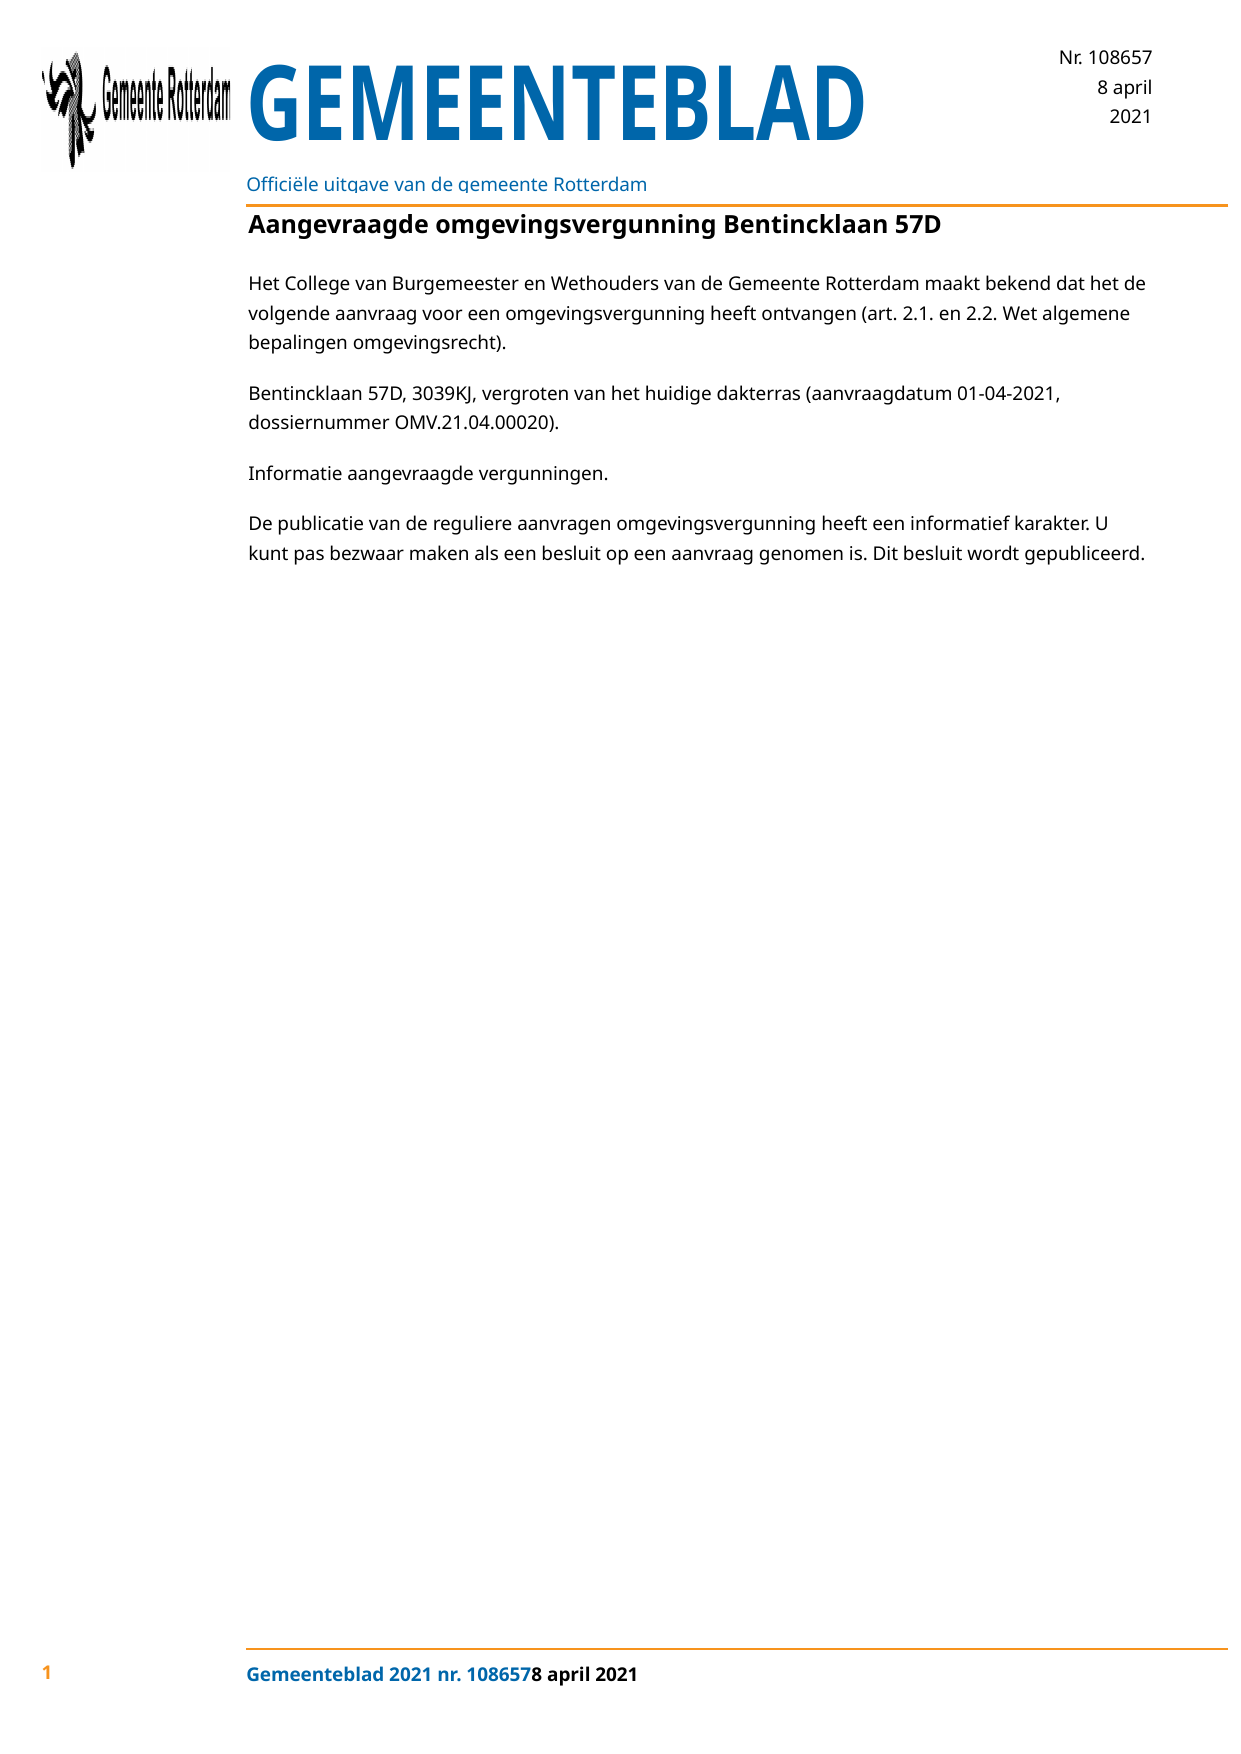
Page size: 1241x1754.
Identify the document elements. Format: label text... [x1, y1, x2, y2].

text Het College van Burgemeester en Wethouders van de Gemeente Rotterdam maakt bekend dat het de volgende aanvraag voor een omgevingsvergunning heeft ontvangen (art. 2.1. en 2.2. Wet algemene bepalingen omgevingsrecht). [248, 270, 1152, 355]
text Informatie aangevraagde vergunningen. [248, 460, 1152, 486]
picture [41, 47, 231, 172]
text De publicatie van de reguliere aanvragen omgevingsvergunning heeft een informatief karakter. U kunt pas bezwaar maken als een besluit op een aanvraag genomen is. Dit besluit wordt gepubliceerd. [248, 510, 1152, 566]
text Aangevraagde omgevingsvergunning Bentincklaan 57D [248, 207, 1152, 241]
text Bentincklaan 57D, 3039KJ, vergroten van het huidige dakterras (aanvraagdatum 01-04-2021, dossiernummer OMV.21.04.00020). [248, 380, 1152, 435]
